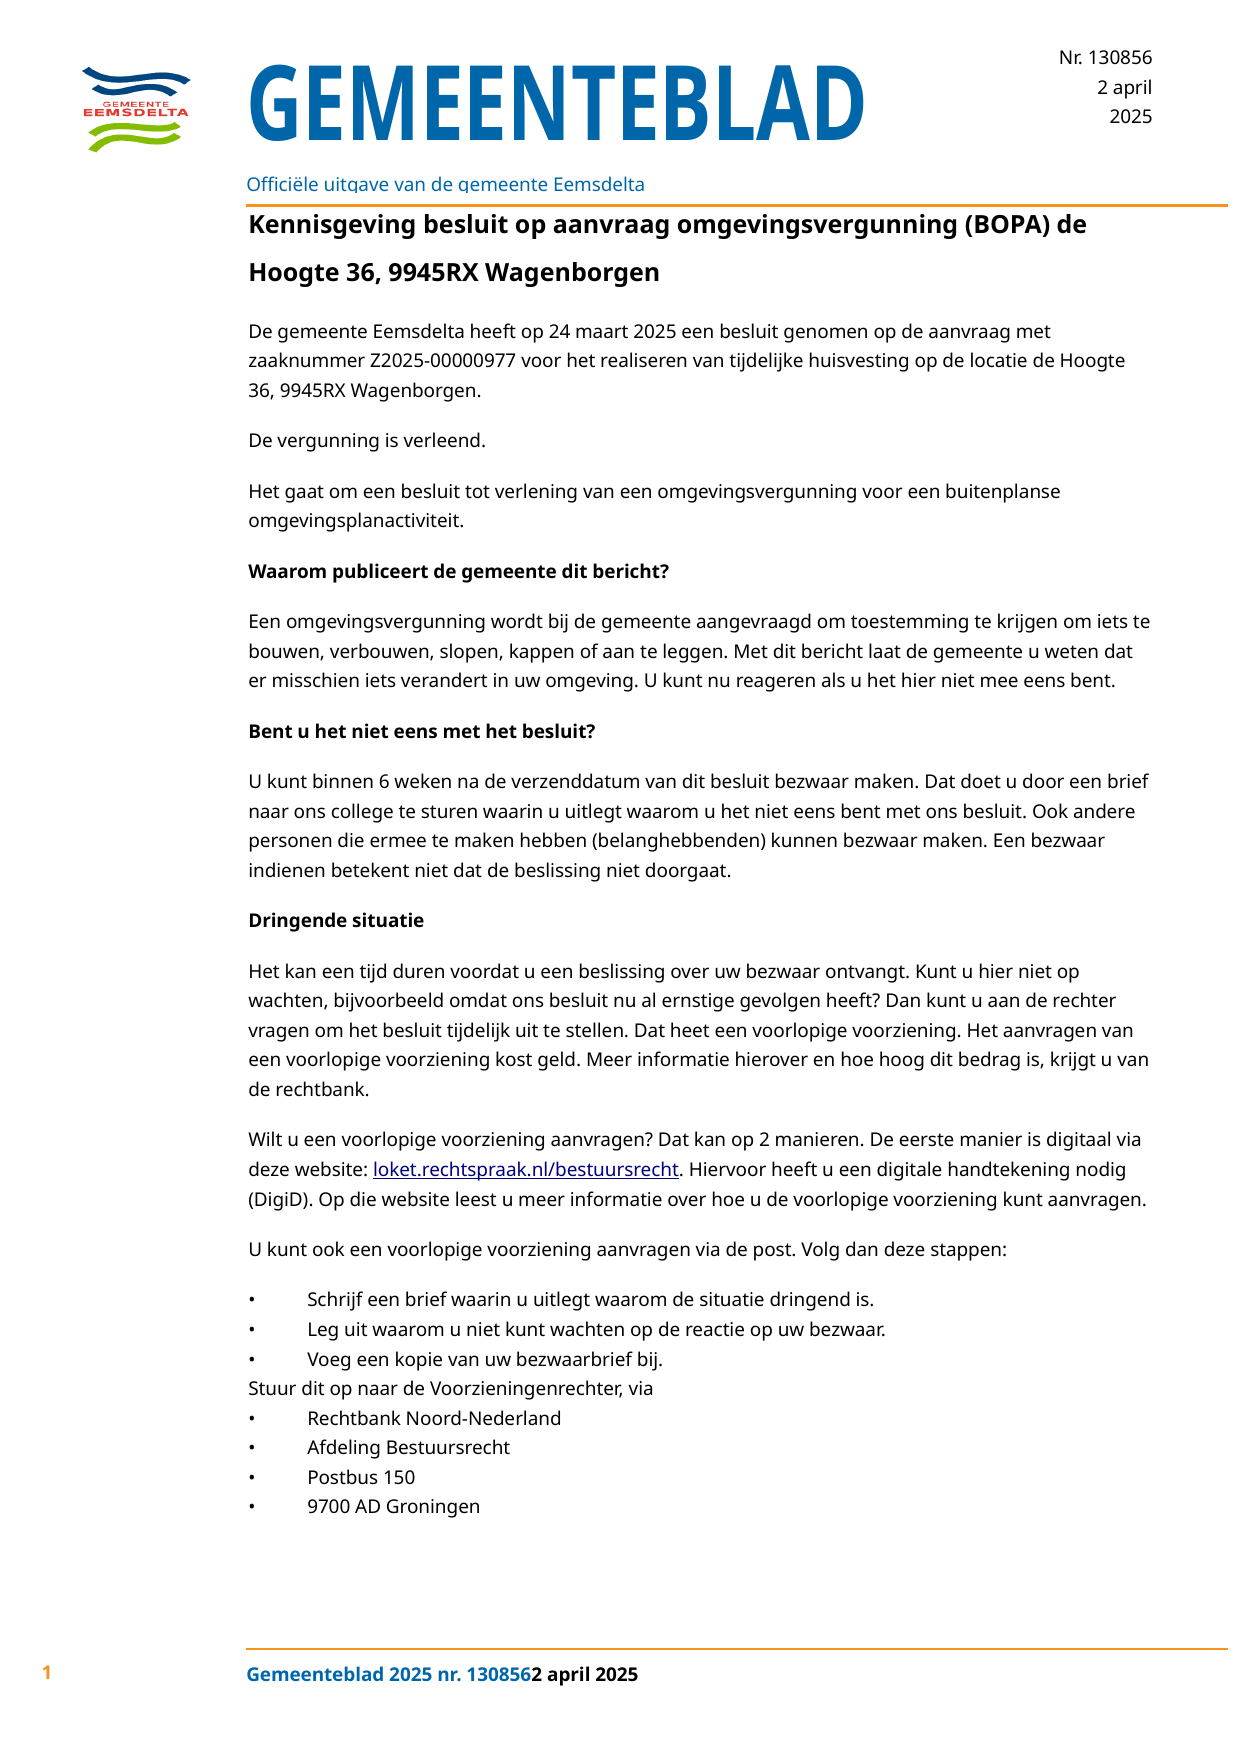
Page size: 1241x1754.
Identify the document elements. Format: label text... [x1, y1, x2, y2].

text Dringende situatie [248, 907, 1152, 933]
list Afdeling Bestuursrecht [248, 1434, 1152, 1460]
text Waarom publiceert de gemeente dit bericht? [248, 558, 1152, 584]
list Postbus 150 [248, 1464, 1152, 1490]
list Leg uit waarom u niet kunt wachten op de reactie op uw bezwaar. [248, 1316, 1152, 1342]
text Bent u het niet eens met het besluit? [248, 718, 1152, 744]
text Wilt u een voorlopige voorziening aanvragen? Dat kan op 2 manieren. De eerste manier is digitaal via deze website: loket.rechtspraak.nl/bestuursrecht. Hiervoor heeft u een digitale handtekening nodig (DigiD). Op die website leest u meer informatie over hoe u de voorlopige voorziening kunt aanvragen. [248, 1127, 1152, 1212]
text Het gaat om een besluit tot verlening van een omgevingsvergunning voor een buitenplanse omgevingsplanactiviteit. [248, 478, 1152, 533]
text De gemeente Eemsdelta heeft op 24 maart 2025 een besluit genomen op de aanvraag met zaaknummer Z2025-00000977 voor het realiseren van tijdelijke huisvesting op de locatie de Hoogte 36, 9945RX Wagenborgen. [248, 318, 1152, 403]
text U kunt ook een voorlopige voorziening aanvragen via de post. Volg dan deze stappen: [248, 1236, 1152, 1262]
text De vergunning is verleend. [248, 427, 1152, 453]
list Schrijf een brief waarin u uitlegt waarom de situatie dringend is. [248, 1287, 1152, 1312]
text Het kan een tijd duren voordat u een beslissing over uw bezwaar ontvangt. Kunt u hier niet op wachten, bijvoorbeeld omdat ons besluit nu al ernstige gevolgen heeft? Dan kunt u aan de rechter vragen om het besluit tijdelijk uit te stellen. Dat heet een voorlopige voorziening. Het aanvragen van een voorlopige voorziening kost geld. Meer informatie hierover en hoe hoog dit bedrag is, krijgt u van de rechtbank. [248, 958, 1152, 1102]
text U kunt binnen 6 weken na de verzenddatum van dit besluit bezwaar maken. Dat doet u door een brief naar ons college te sturen waarin u uitlegt waarom u het niet eens bent met ons besluit. Ook andere personen die ermee te maken hebben (belanghebbenden) kunnen bezwaar maken. Een bezwaar indienen betekent niet dat de beslissing niet doorgaat. [248, 768, 1152, 883]
text Een omgevingsvergunning wordt bij de gemeente aangevraagd om toestemming te krijgen om iets te bouwen, verbouwen, slopen, kappen of aan te leggen. Met dit bericht laat de gemeente u weten dat er misschien iets verandert in uw omgeving. U kunt nu reageren als u het hier niet mee eens bent. [248, 608, 1152, 693]
list Voeg een kopie van uw bezwaarbrief bij. [248, 1346, 1152, 1372]
picture [41, 47, 231, 172]
text Stuur dit op naar de Voorzieningenrechter, via [248, 1375, 1152, 1401]
text Kennisgeving besluit op aanvraag omgevingsvergunning (BOPA) de Hoogte 36, 9945RX Wagenborgen [248, 207, 1152, 288]
list Rechtbank Noord-Nederland [248, 1405, 1152, 1431]
list 9700 AD Groningen [248, 1494, 1152, 1519]
